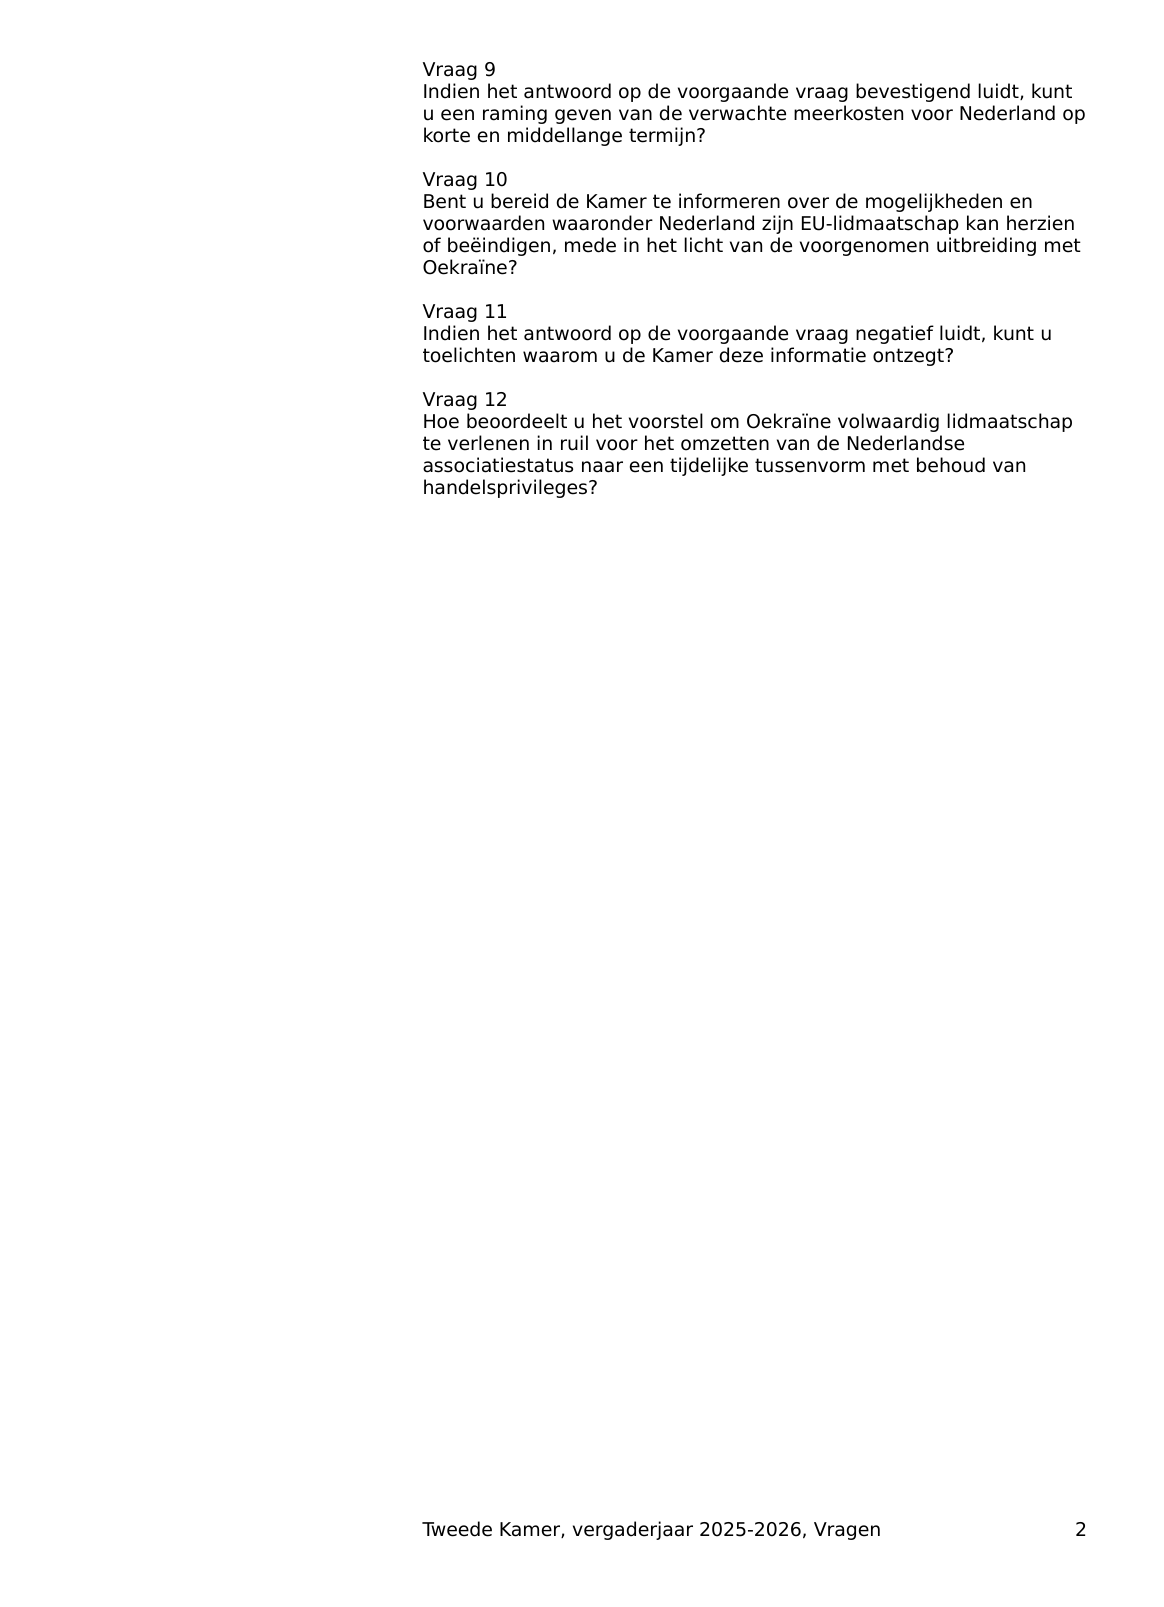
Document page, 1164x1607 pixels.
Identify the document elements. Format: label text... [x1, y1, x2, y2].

text Indien het antwoord op de voorgaande vraag bevestigend luidt, kunt u een raming geven van de verwachte meerkosten voor Nederland op korte en middellange termijn? [422, 81, 1087, 147]
text Hoe beoordeelt u het voorstel om Oekraïne volwaardig lidmaatschap te verlenen in ruil voor het omzetten van de Nederlandse associatiestatus naar een tijdelijke tussenvorm met behoud van handelsprivileges? [422, 411, 1087, 499]
text Vraag 9 [422, 59, 1087, 81]
text Indien het antwoord op de voorgaande vraag negatief luidt, kunt u toelichten waarom u de Kamer deze informatie ontzegt? [422, 323, 1087, 367]
text Bent u bereid de Kamer te informeren over de mogelijkheden en voorwaarden waaronder Nederland zijn EU-lidmaatschap kan herzien of beëindigen, mede in het licht van de voorgenomen uitbreiding met Oekraïne? [422, 191, 1087, 279]
text Vraag 12 [422, 389, 1087, 411]
text Vraag 11 [422, 301, 1087, 323]
text Vraag 10 [422, 169, 1087, 191]
